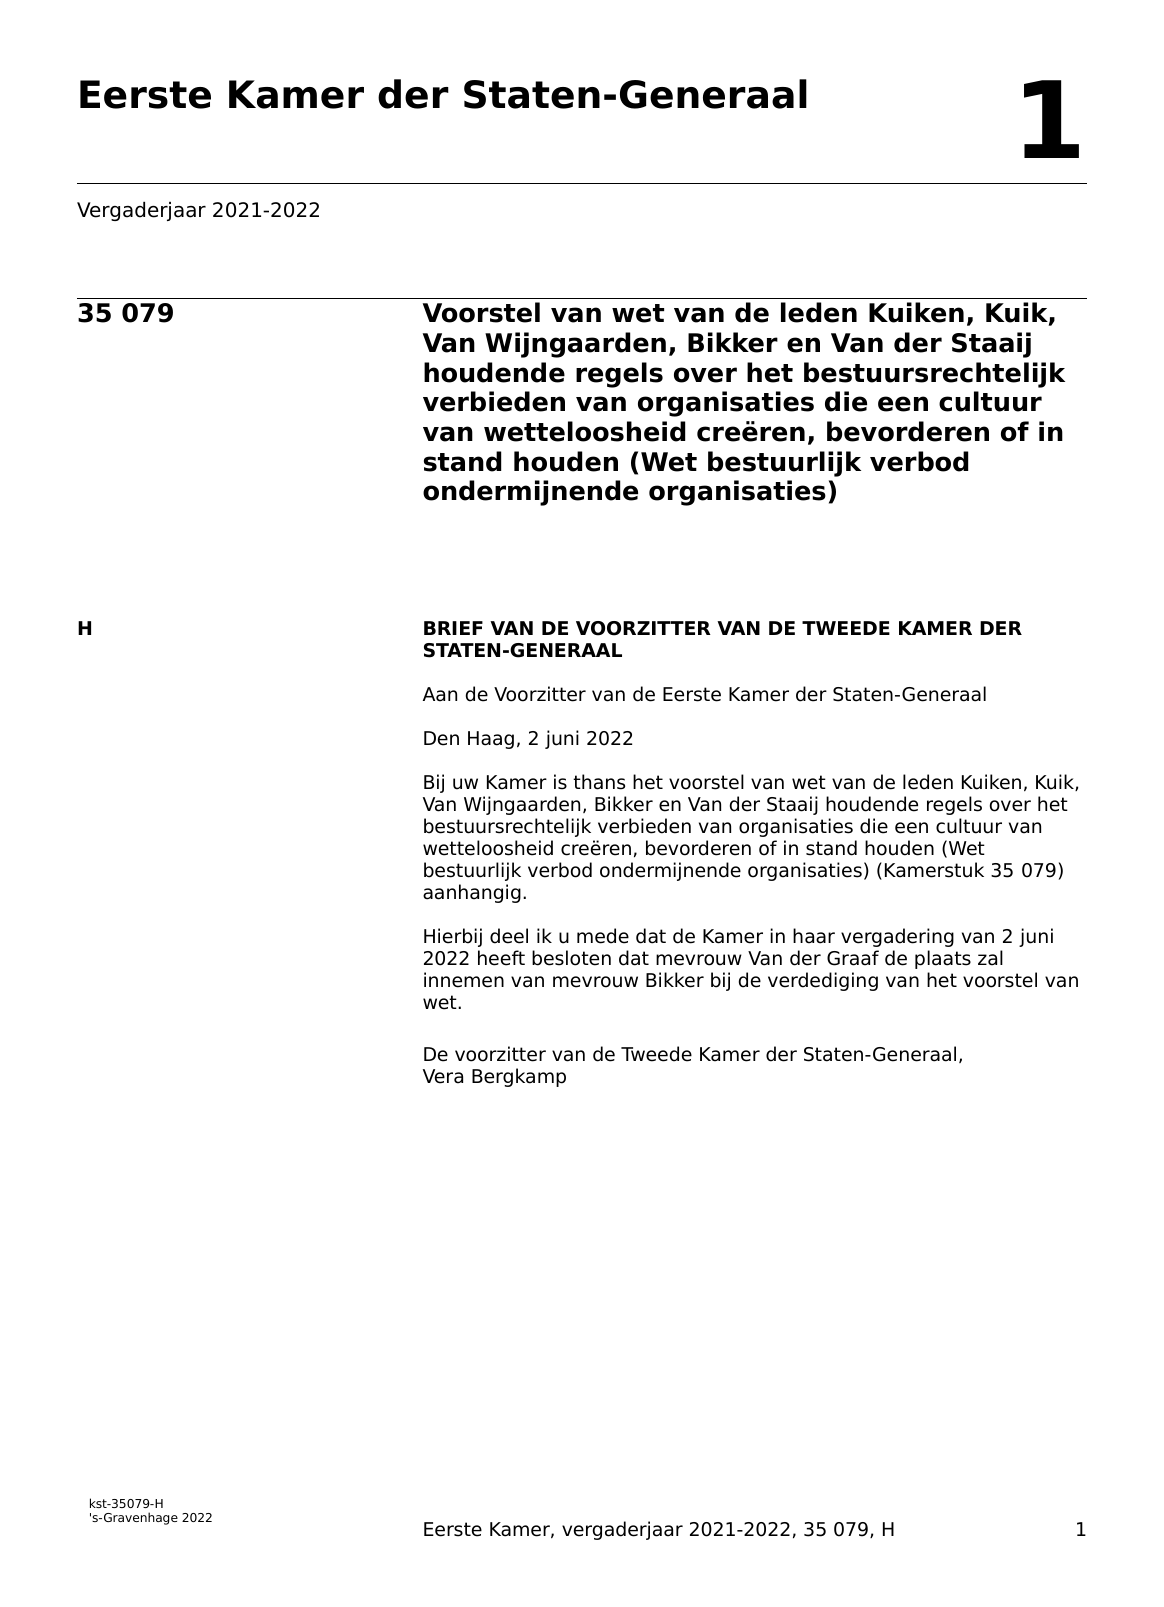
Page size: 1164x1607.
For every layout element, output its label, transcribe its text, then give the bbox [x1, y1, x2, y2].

table_cell Vergaderjaar 2021-2022 [77, 184, 1087, 298]
text 's-Gravenhage 2022 [88, 1511, 323, 1525]
table_header Eerste Kamer der Staten-Generaal [77, 59, 886, 183]
table_header 1 [886, 59, 1087, 183]
subtitle 35 079 Voorstel van wet van de leden Kuiken, Kuik, Van Wijngaarden, Bikker en Van der Staaij houdende regels over het bestuursrechtelijk verbieden van organisaties die een cultuur van wetteloosheid creëren, bevorderen of in stand houden (Wet bestuurlijk verbod ondermijnende organisaties) [77, 299, 1087, 507]
text Hierbij deel ik u mede dat de Kamer in haar vergadering van 2 juni 2022 heeft besloten dat mevrouw Van der Graaf de plaats zal innemen van mevrouw Bikker bij de verdediging van het voorstel van wet. [422, 926, 1087, 1014]
text De voorzitter van de Tweede Kamer der Staten-Generaal, Vera Bergkamp [422, 1044, 1087, 1088]
text kst-35079-H [88, 1497, 323, 1511]
text Aan de Voorzitter van de Eerste Kamer der Staten-Generaal [422, 684, 1087, 706]
subtitle H BRIEF VAN DE VOORZITTER VAN DE TWEEDE KAMER DER STATEN-GENERAAL [77, 618, 1087, 662]
text Den Haag, 2 juni 2022 [422, 728, 1087, 750]
text Bij uw Kamer is thans het voorstel van wet van de leden Kuiken, Kuik, Van Wijngaarden, Bikker en Van der Staaij houdende regels over het bestuursrechtelijk verbieden van organisaties die een cultuur van wetteloosheid creëren, bevorderen of in stand houden (Wet bestuurlijk verbod ondermijnende organisaties) (Kamerstuk 35 079) aanhangig. [422, 772, 1087, 904]
